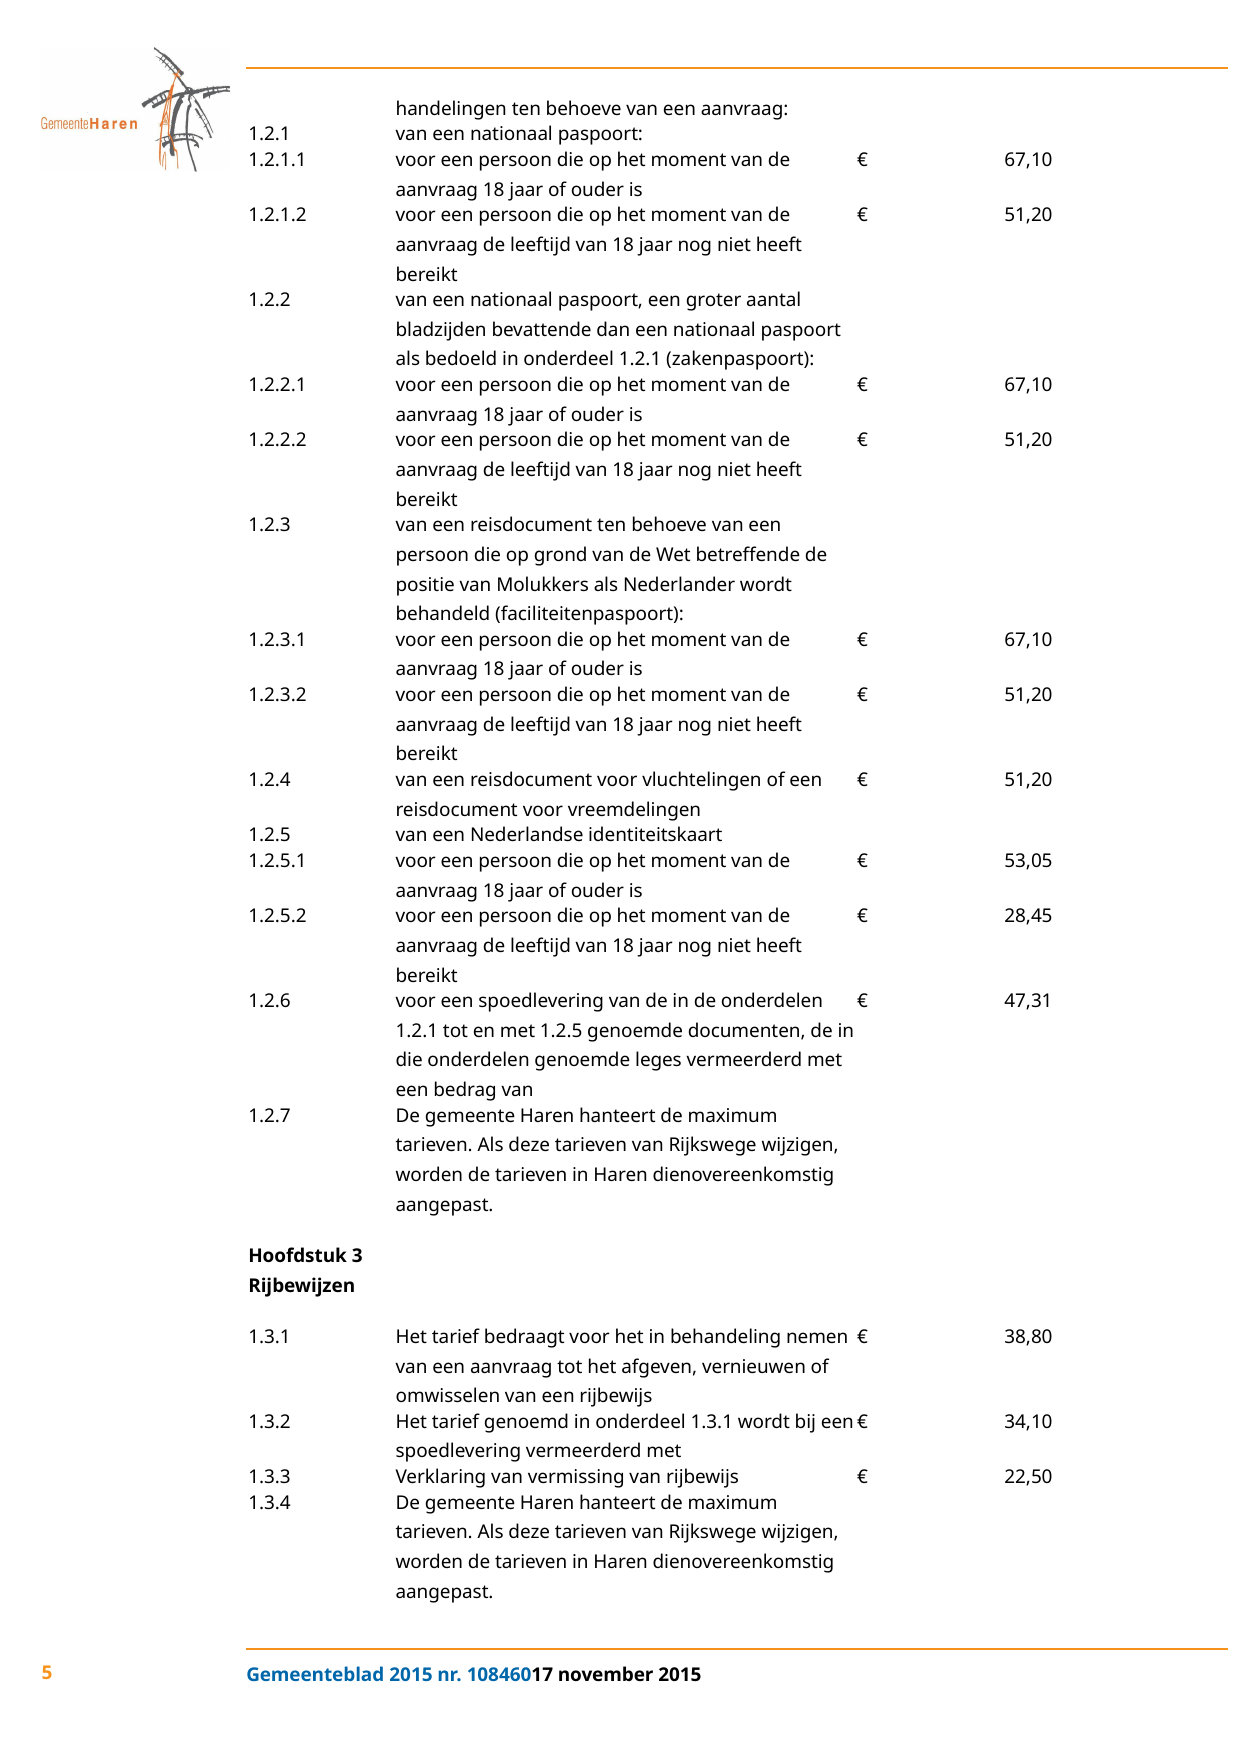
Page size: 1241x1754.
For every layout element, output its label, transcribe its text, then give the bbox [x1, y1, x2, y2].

table_cell [248, 1216, 395, 1242]
table_cell [248, 95, 395, 121]
table_cell [395, 1242, 857, 1297]
table_cell handelingen ten behoeve van een aanvraag: [395, 95, 857, 121]
table_cell 1.2.2 [248, 286, 395, 371]
table_cell 1.2.2.1 [248, 371, 395, 427]
table_cell Hoofdstuk 3 Rijbewijzen [248, 1242, 395, 1297]
table_cell [857, 512, 1004, 626]
table_cell [857, 1489, 1004, 1604]
table_cell [1004, 1489, 1152, 1604]
table_cell Verklaring van vermissing van rijbewijs [395, 1464, 857, 1489]
table_cell 1.2.5.1 [248, 847, 395, 903]
table_cell 1.2.1.1 [248, 146, 395, 202]
table_cell [857, 1298, 1004, 1323]
table_cell 51,20 [1004, 766, 1152, 822]
table_cell van een reisdocument voor vluchtelingen of een reisdocument voor vreemdelingen [395, 766, 857, 822]
table_cell 1.2.6 [248, 988, 395, 1102]
table_cell € [857, 626, 1004, 681]
table_cell 47,31 [1004, 988, 1152, 1102]
table_cell 22,50 [1004, 1464, 1152, 1489]
table_cell [1004, 121, 1152, 146]
table_cell 51,20 [1004, 681, 1152, 766]
table_cell [1004, 1216, 1152, 1242]
table_cell 1.2.3.1 [248, 626, 395, 681]
table_cell van een reisdocument ten behoeve van een persoon die op grond van de Wet betreffende de positie van Molukkers als Nederlander wordt behandeld (faciliteitenpaspoort): [395, 512, 857, 626]
table_cell 51,20 [1004, 427, 1152, 512]
table_cell € [857, 1464, 1004, 1489]
table_cell voor een persoon die op het moment van de aanvraag de leeftijd van 18 jaar nog niet heeft bereikt [395, 202, 857, 286]
table_cell [395, 1216, 857, 1242]
table_cell 28,45 [1004, 903, 1152, 987]
table_cell voor een persoon die op het moment van de aanvraag de leeftijd van 18 jaar nog niet heeft bereikt [395, 427, 857, 512]
table_cell voor een persoon die op het moment van de aanvraag de leeftijd van 18 jaar nog niet heeft bereikt [395, 903, 857, 987]
table_cell voor een persoon die op het moment van de aanvraag 18 jaar of ouder is [395, 146, 857, 202]
table_cell € [857, 1323, 1004, 1408]
table_cell 67,10 [1004, 626, 1152, 681]
table_cell van een nationaal paspoort, een groter aantal bladzijden bevattende dan een nationaal paspoort als bedoeld in onderdeel 1.2.1 (zakenpaspoort): [395, 286, 857, 371]
table_cell 1.2.5 [248, 822, 395, 847]
table_cell 1.3.1 [248, 1323, 395, 1408]
table_cell 1.2.3 [248, 512, 395, 626]
table_cell 38,80 [1004, 1323, 1152, 1408]
table_cell Het tarief genoemd in onderdeel 1.3.1 wordt bij een spoedlevering vermeerderd met [395, 1408, 857, 1463]
table_cell 1.2.1.2 [248, 202, 395, 286]
table_cell [1004, 95, 1152, 121]
table_cell [1004, 822, 1152, 847]
table_cell [857, 121, 1004, 146]
table_cell € [857, 903, 1004, 987]
table_cell 1.3.2 [248, 1408, 395, 1463]
table_cell 51,20 [1004, 202, 1152, 286]
table_cell € [857, 681, 1004, 766]
table_cell [857, 1216, 1004, 1242]
table_cell 34,10 [1004, 1408, 1152, 1463]
table_cell 1.2.4 [248, 766, 395, 822]
table_cell € [857, 988, 1004, 1102]
table_cell [1004, 1298, 1152, 1323]
table_cell 1.2.5.2 [248, 903, 395, 987]
table_cell [1004, 512, 1152, 626]
table_cell voor een persoon die op het moment van de aanvraag de leeftijd van 18 jaar nog niet heeft bereikt [395, 681, 857, 766]
table_cell [395, 1298, 857, 1323]
table_cell 1.2.2.2 [248, 427, 395, 512]
table_cell voor een persoon die op het moment van de aanvraag 18 jaar of ouder is [395, 626, 857, 681]
table_cell voor een spoedlevering van de in de onderdelen 1.2.1 tot en met 1.2.5 genoemde documenten, de in die onderdelen genoemde leges vermeerderd met een bedrag van [395, 988, 857, 1102]
table_cell van een nationaal paspoort: [395, 121, 857, 146]
table_cell voor een persoon die op het moment van de aanvraag 18 jaar of ouder is [395, 847, 857, 903]
table_cell van een Nederlandse identiteitskaart [395, 822, 857, 847]
table_cell [857, 95, 1004, 121]
table_cell € [857, 766, 1004, 822]
table_cell [1004, 1102, 1152, 1216]
table_cell 67,10 [1004, 371, 1152, 427]
table_cell De gemeente Haren hanteert de maximum tarieven. Als deze tarieven van Rijkswege wijzigen, worden de tarieven in Haren dienovereenkomstig aangepast. [395, 1489, 857, 1604]
table_cell De gemeente Haren hanteert de maximum tarieven. Als deze tarieven van Rijkswege wijzigen, worden de tarieven in Haren dienovereenkomstig aangepast. [395, 1102, 857, 1216]
table_cell € [857, 1408, 1004, 1463]
table_cell [248, 1298, 395, 1323]
table_cell 1.2.7 [248, 1102, 395, 1216]
table_cell 1.2.3.2 [248, 681, 395, 766]
table_cell 1.3.3 [248, 1464, 395, 1489]
table_cell voor een persoon die op het moment van de aanvraag 18 jaar of ouder is [395, 371, 857, 427]
table_cell € [857, 146, 1004, 202]
table_cell € [857, 371, 1004, 427]
table_cell [857, 1242, 1004, 1297]
table_cell [857, 286, 1004, 371]
table_cell 1.3.4 [248, 1489, 395, 1604]
table_cell 1.2.1 [248, 121, 395, 146]
table_cell [857, 822, 1004, 847]
table_cell [1004, 286, 1152, 371]
table_cell 67,10 [1004, 146, 1152, 202]
table_cell € [857, 847, 1004, 903]
picture [41, 47, 231, 172]
table_cell € [857, 202, 1004, 286]
table_cell [857, 1102, 1004, 1216]
table_cell Het tarief bedraagt voor het in behandeling nemen van een aanvraag tot het afgeven, vernieuwen of omwisselen van een rijbewijs [395, 1323, 857, 1408]
table_cell € [857, 427, 1004, 512]
table_cell 53,05 [1004, 847, 1152, 903]
